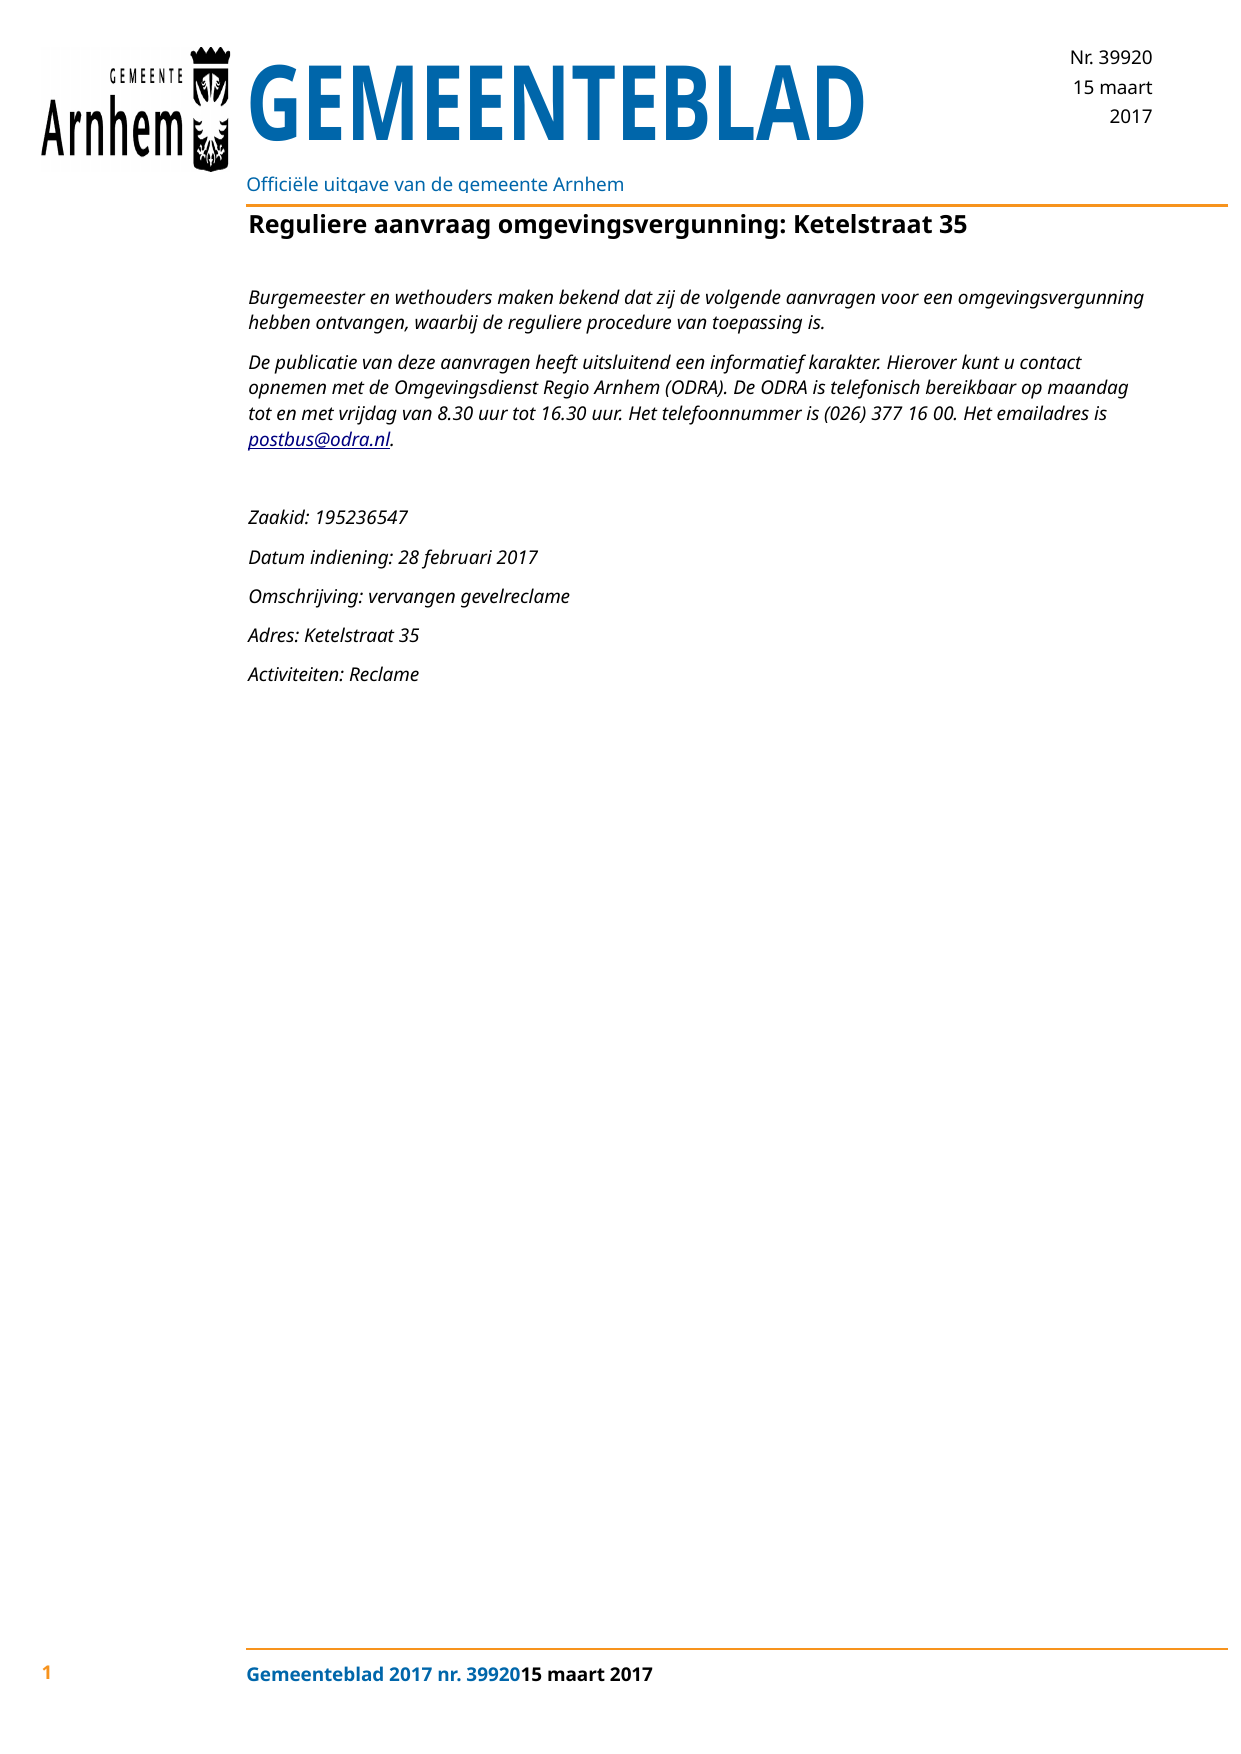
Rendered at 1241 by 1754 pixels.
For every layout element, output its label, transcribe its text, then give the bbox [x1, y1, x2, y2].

text Burgemeester en wethouders maken bekend dat zij de volgende aanvragen voor een omgevingsvergunning hebben ontvangen, waarbij de reguliere procedure van toepassing is. [248, 284, 1152, 335]
text Adres: Ketelstraat 35 [248, 622, 1152, 648]
picture [41, 47, 231, 172]
text Reguliere aanvraag omgevingsvergunning: Ketelstraat 35 [248, 207, 1152, 241]
text Datum indiening: 28 februari 2017 [248, 544, 1152, 569]
text Activiteiten: Reclame [248, 662, 1152, 687]
text Omschrijving: vervangen gevelreclame [248, 583, 1152, 609]
text De publicatie van deze aanvragen heeft uitsluitend een informatief karakter. Hierover kunt u contact opnemen met de Omgevingsdienst Regio Arnhem (ODRA). De ODRA is telefonisch bereikbaar op maandag tot en met vrijdag van 8.30 uur tot 16.30 uur. Het telefoonnummer is (026) 377 16 00. Het emailadres is postbus@odra.nl. [248, 349, 1152, 452]
text Zaakid: 195236547 [248, 504, 1152, 530]
